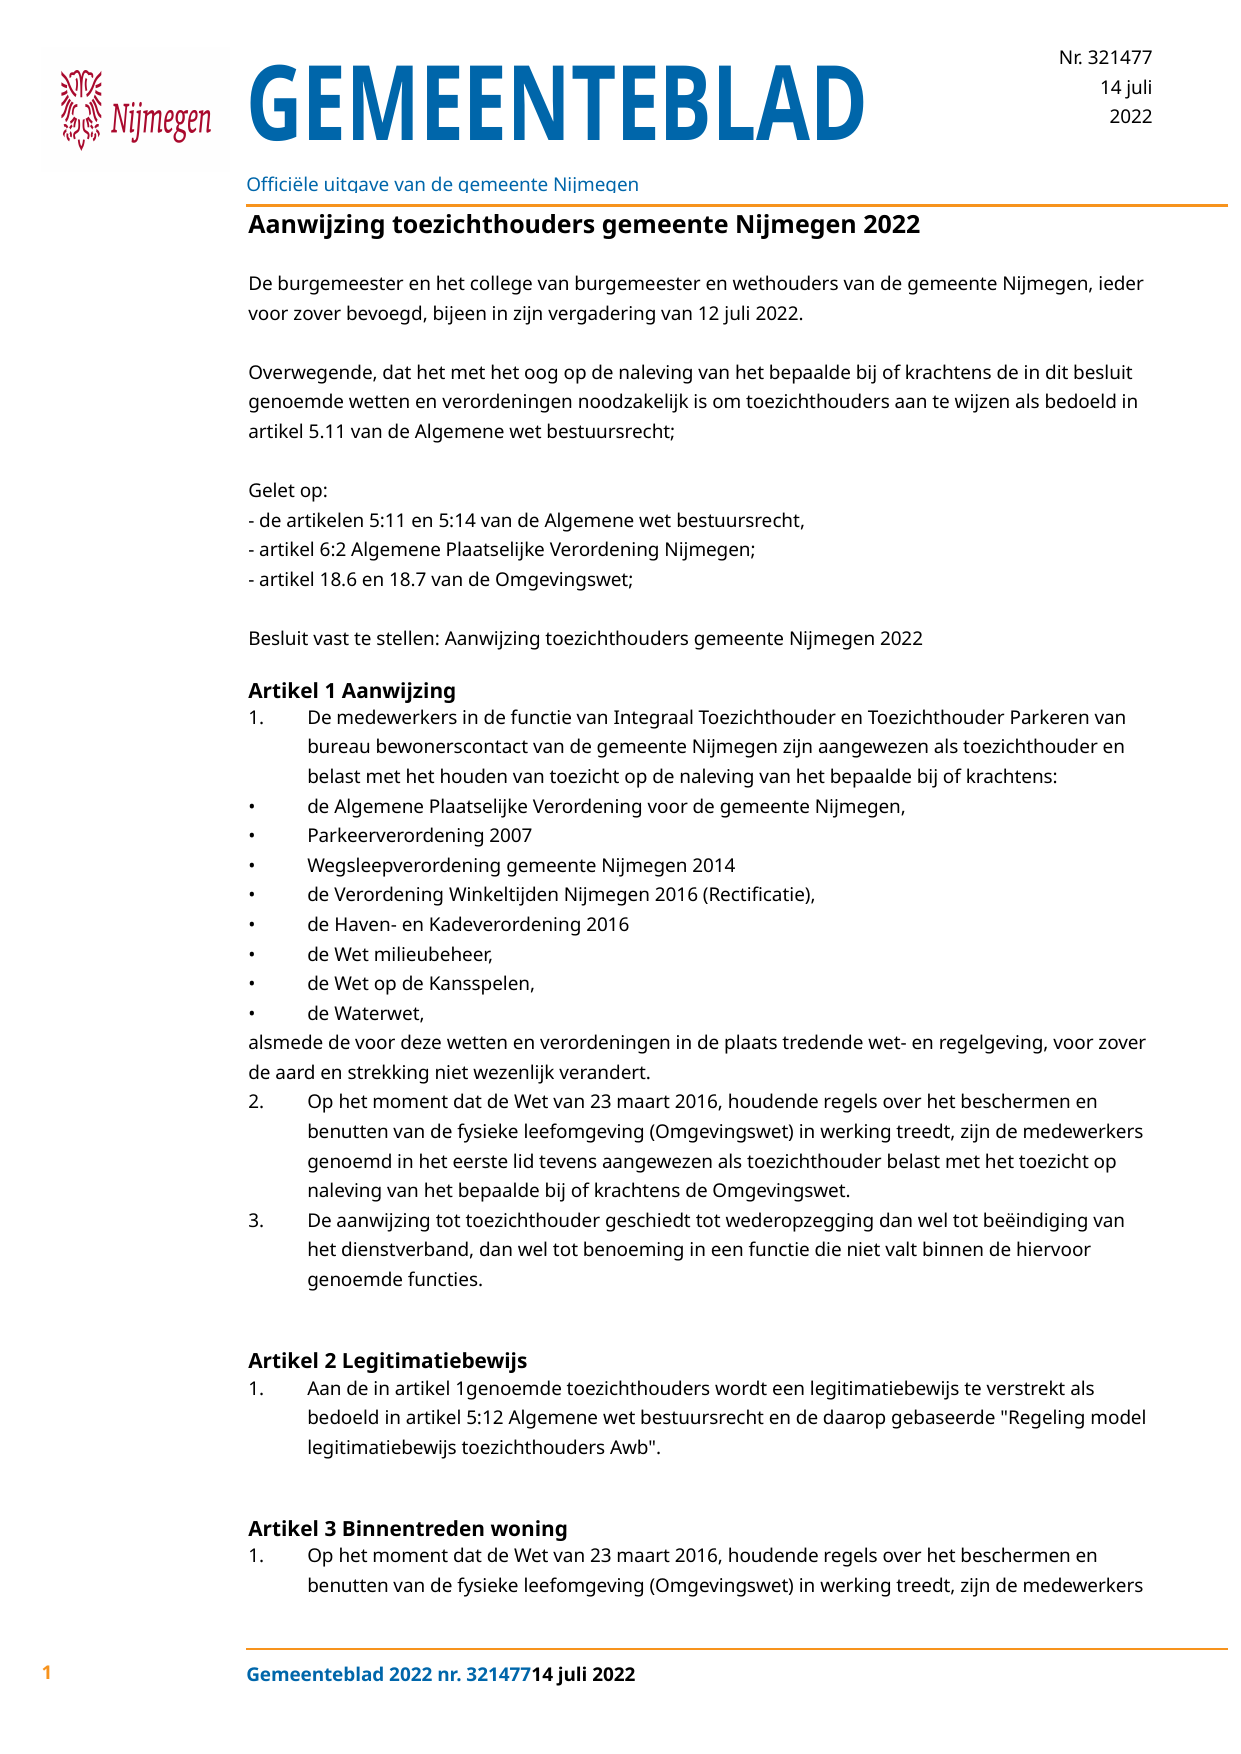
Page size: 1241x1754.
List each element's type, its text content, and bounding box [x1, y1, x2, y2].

text - de artikelen 5:11 en 5:14 van de Algemene wet bestuursrecht, [248, 507, 1152, 533]
list Wegsleepverordening gemeente Nijmegen 2014 [248, 852, 1152, 878]
text - artikel 18.6 en 18.7 van de Omgevingswet; [248, 566, 1152, 592]
list De aanwijzing tot toezichthouder geschiedt tot wederopzegging dan wel tot beëindiging van het dienstverband, dan wel tot benoeming in een functie die niet valt binnen de hiervoor genoemde functies. [248, 1207, 1152, 1292]
list Op het moment dat de Wet van 23 maart 2016, houdende regels over het beschermen en benutten van de fysieke leefomgeving (Omgevingswet) in werking treedt, zijn de medewerkers genoemd in het eerste lid tevens aangewezen als toezichthouder belast met het toezicht op naleving van het bepaalde bij of krachtens de Omgevingswet. [248, 1089, 1152, 1203]
list de Algemene Plaatselijke Verordening voor de gemeente Nijmegen, [248, 793, 1152, 819]
list de Verordening Winkeltijden Nijmegen 2016 (Rectificatie), [248, 882, 1152, 907]
text Aanwijzing toezichthouders gemeente Nijmegen 2022 [248, 207, 1152, 241]
text Artikel 1 Aanwijzing [248, 676, 1152, 704]
list Aan de in artikel 1genoemde toezichthouders wordt een legitimatiebewijs te verstrekt als bedoeld in artikel 5:12 Algemene wet bestuursrecht en de daarop gebaseerde "Regeling model legitimatiebewijs toezichthouders Awb". [248, 1375, 1152, 1459]
text alsmede de voor deze wetten en verordeningen in de plaats tredende wet- en regelgeving, voor zover de aard en strekking niet wezenlijk verandert. [248, 1029, 1152, 1085]
picture [41, 47, 231, 172]
list De medewerkers in de functie van Integraal Toezichthouder en Toezichthouder Parkeren van bureau bewonerscontact van de gemeente Nijmegen zijn aangewezen als toezichthouder en belast met het houden van toezicht op de naleving van het bepaalde bij of krachtens: [248, 704, 1152, 789]
list de Waterwet, [248, 1000, 1152, 1026]
list Op het moment dat de Wet van 23 maart 2016, houdende regels over het beschermen en benutten van de fysieke leefomgeving (Omgevingswet) in werking treedt, zijn de medewerkers [248, 1542, 1152, 1598]
list Parkeerverordening 2007 [248, 822, 1152, 848]
text Artikel 2 Legitimatiebewijs [248, 1346, 1152, 1375]
text Besluit vast te stellen: Aanwijzing toezichthouders gemeente Nijmegen 2022 [248, 625, 1152, 651]
text - artikel 6:2 Algemene Plaatselijke Verordening Nijmegen; [248, 537, 1152, 562]
text Gelet op: [248, 477, 1152, 503]
text Overwegende, dat het met het oog op de naleving van het bepaalde bij of krachtens de in dit besluit genoemde wetten en verordeningen noodzakelijk is om toezichthouders aan te wijzen als bedoeld in artikel 5.11 van de Algemene wet bestuursrecht; [248, 359, 1152, 444]
text Artikel 3 Binnentreden woning [248, 1514, 1152, 1542]
text De burgemeester en het college van burgemeester en wethouders van de gemeente Nijmegen, ieder voor zover bevoegd, bijeen in zijn vergadering van 12 juli 2022. [248, 270, 1152, 326]
list de Haven- en Kadeverordening 2016 [248, 911, 1152, 937]
list de Wet op de Kansspelen, [248, 970, 1152, 996]
list de Wet milieubeheer, [248, 941, 1152, 967]
